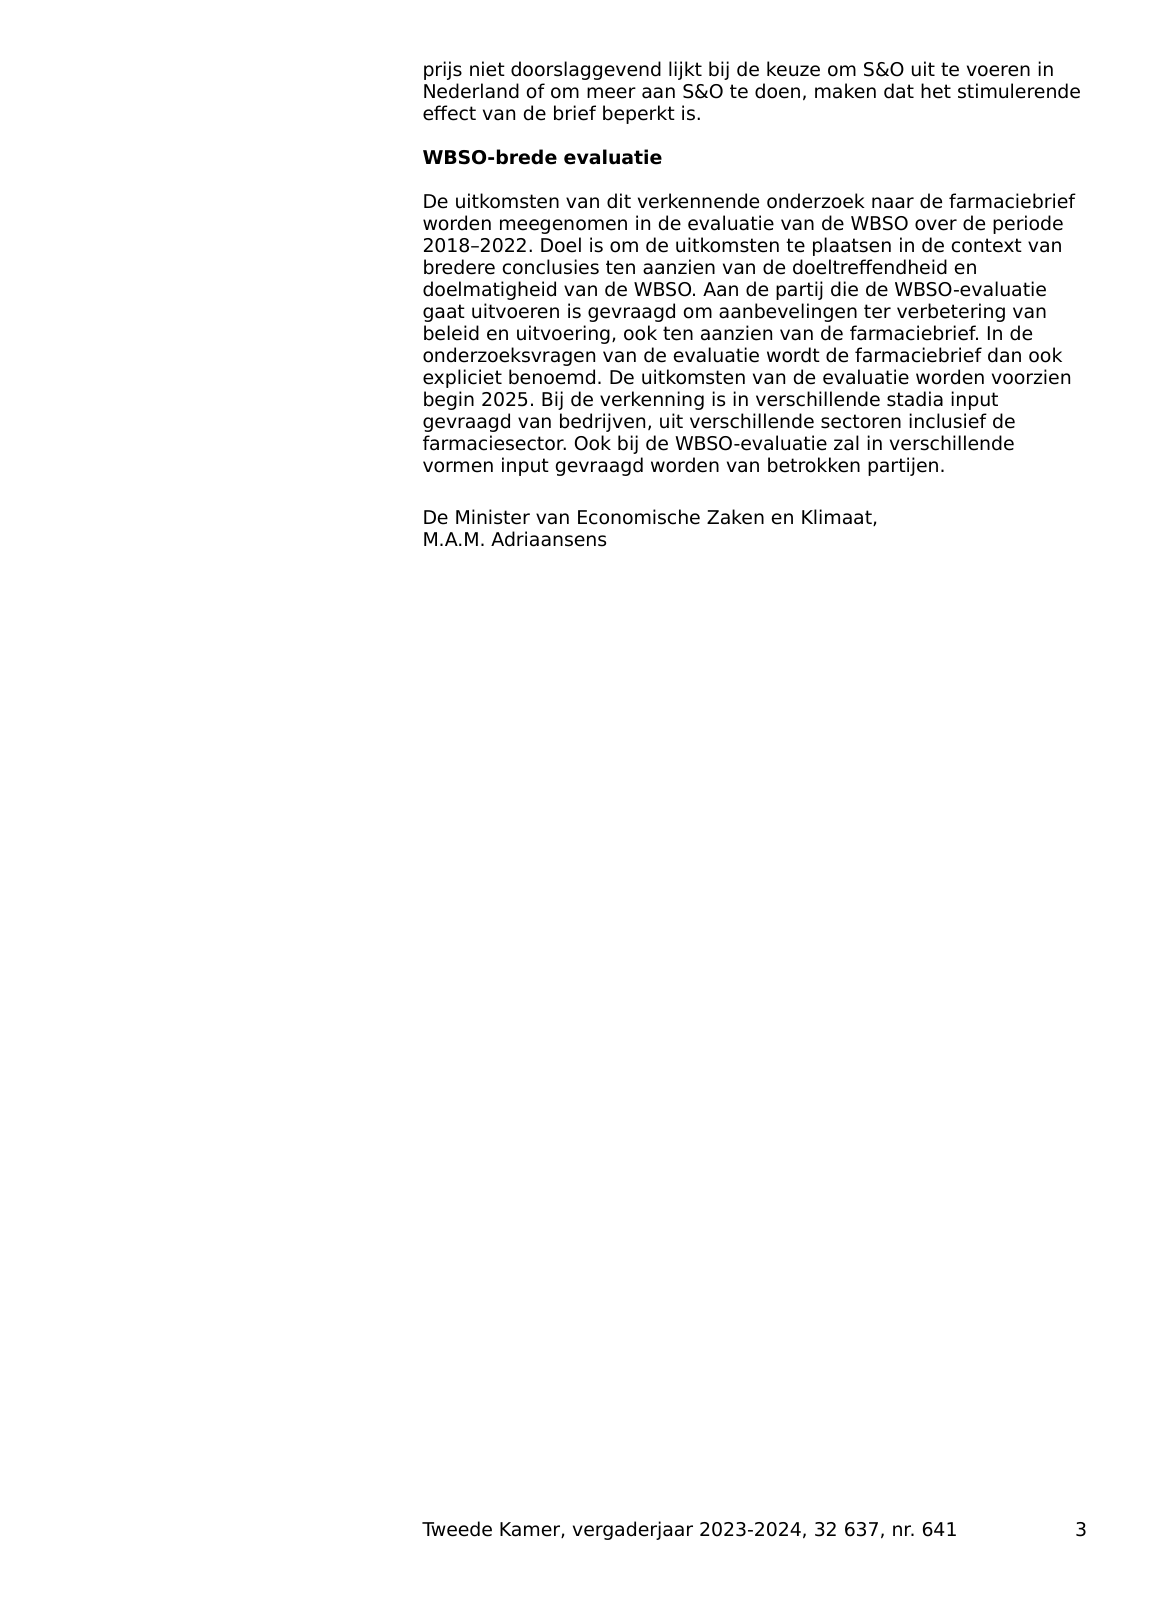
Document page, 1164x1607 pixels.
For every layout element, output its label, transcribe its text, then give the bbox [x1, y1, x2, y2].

subtitle WBSO-brede evaluatie [422, 147, 1087, 169]
text De uitkomsten van dit verkennende onderzoek naar de farmaciebrief worden meegenomen in de evaluatie van de WBSO over de periode 2018–2022. Doel is om de uitkomsten te plaatsen in de context van bredere conclusies ten aanzien van de doeltreffendheid en doelmatigheid van de WBSO. Aan de partij die de WBSO-evaluatie gaat uitvoeren is gevraagd om aanbevelingen ter verbetering van beleid en uitvoering, ook ten aanzien van de farmaciebrief. In de onderzoeksvragen van de evaluatie wordt de farmaciebrief dan ook expliciet benoemd. De uitkomsten van de evaluatie worden voorzien begin 2025. Bij de verkenning is in verschillende stadia input gevraagd van bedrijven, uit verschillende sectoren inclusief de farmaciesector. Ook bij de WBSO-evaluatie zal in verschillende vormen input gevraagd worden van betrokken partijen. [422, 191, 1087, 477]
text De Minister van Economische Zaken en Klimaat, M.A.M. Adriaansens [422, 507, 1087, 551]
text prijs niet doorslaggevend lijkt bij de keuze om S&O uit te voeren in Nederland of om meer aan S&O te doen, maken dat het stimulerende effect van de brief beperkt is. [422, 59, 1087, 125]
